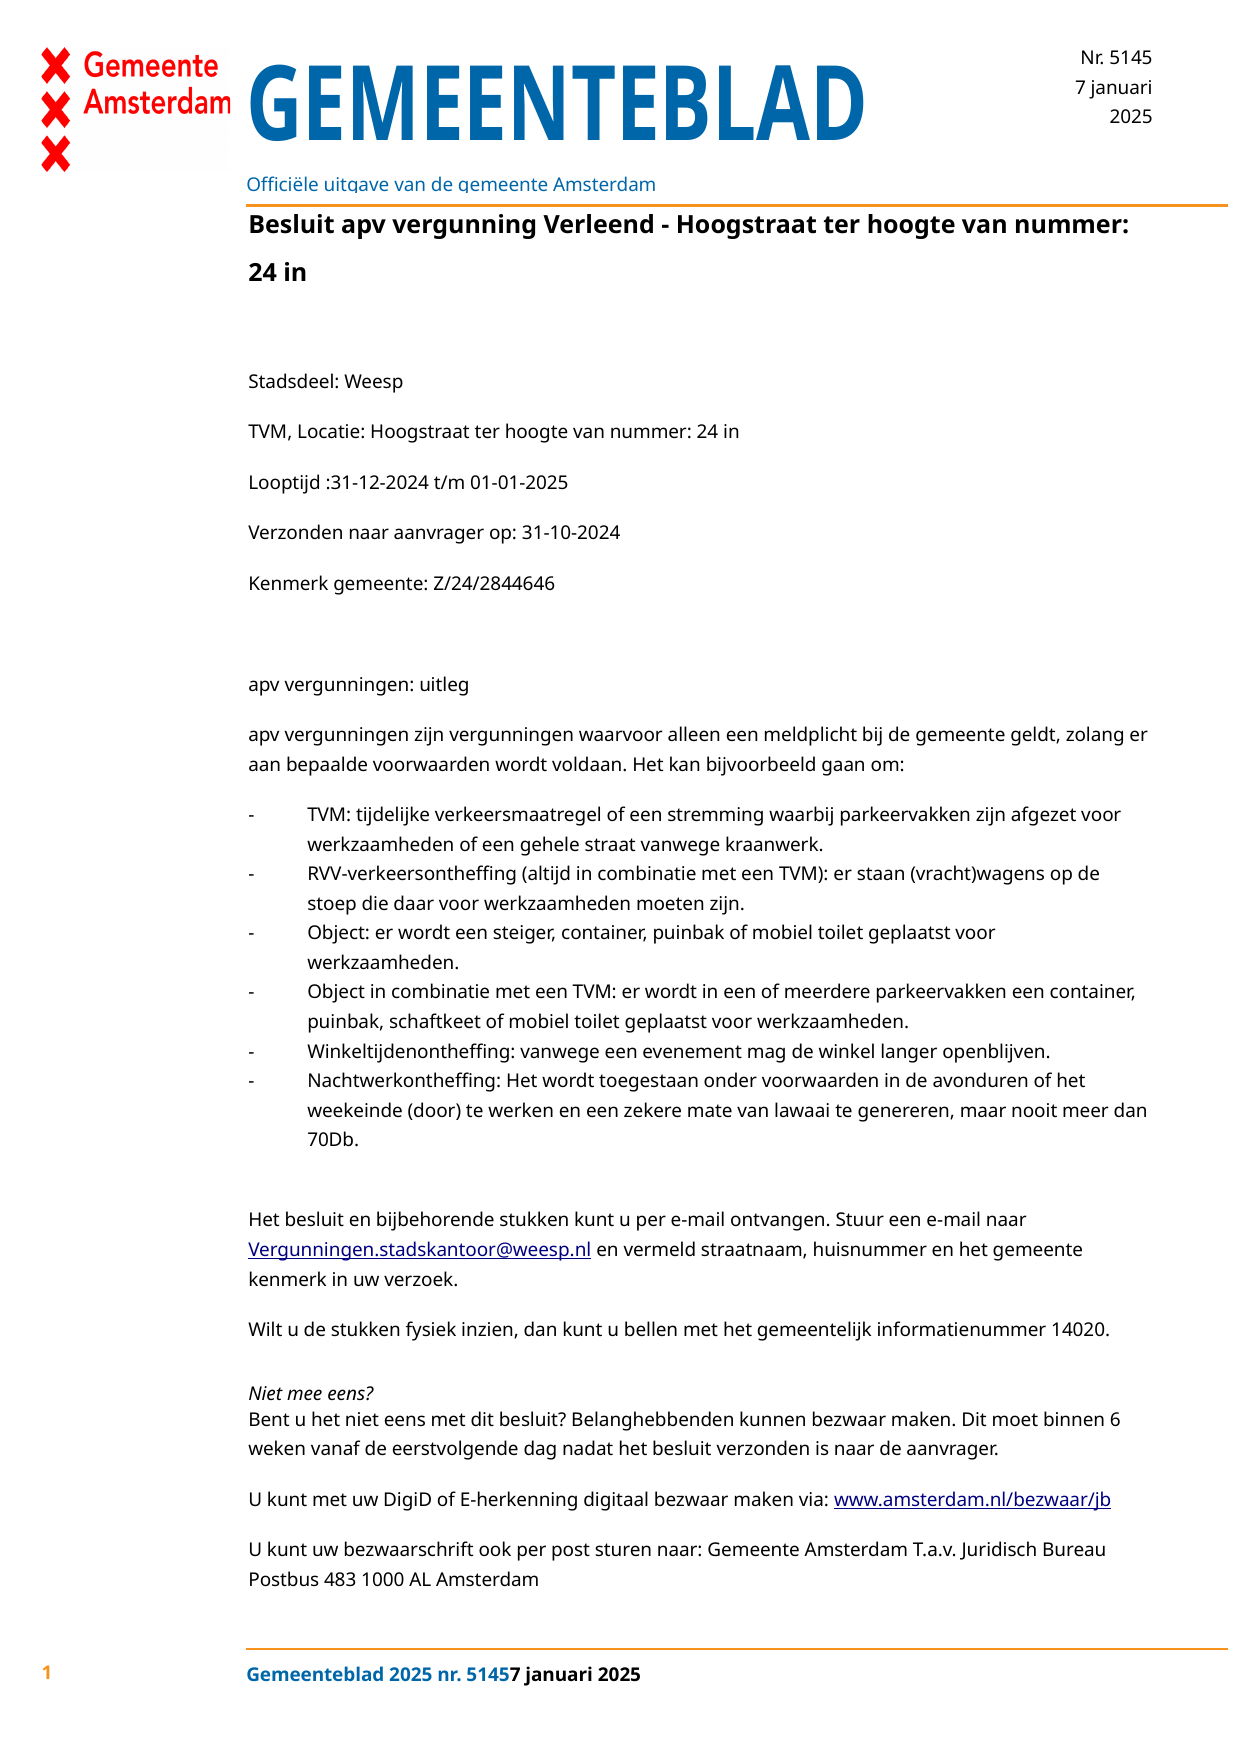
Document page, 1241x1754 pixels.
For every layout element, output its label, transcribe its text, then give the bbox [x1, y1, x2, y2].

list Object in combinatie met een TVM: er wordt in een of meerdere parkeervakken een container, puinbak, schaftkeet of mobiel toilet geplaatst voor werkzaamheden. [248, 979, 1152, 1034]
text Bent u het niet eens met dit besluit? Belanghebbenden kunnen bezwaar maken. Dit moet binnen 6 weken vanaf de eerstvolgende dag nadat het besluit verzonden is naar de aanvrager. [248, 1406, 1152, 1461]
text Besluit apv vergunning Verleend - Hoogstraat ter hoogte van nummer: 24 in [248, 207, 1152, 288]
text TVM, Locatie: Hoogstraat ter hoogte van nummer: 24 in [248, 419, 1152, 444]
list Nachtwerkontheffing: Het wordt toegestaan onder voorwaarden in de avonduren of het weekeinde (door) te werken en een zekere mate van lawaai te genereren, maar nooit meer dan 70Db. [248, 1067, 1152, 1152]
text Kenmerk gemeente: Z/24/2844646 [248, 570, 1152, 596]
text Looptijd :31-12-2024 t/m 01-01-2025 [248, 469, 1152, 495]
text Stadsdeel: Weesp [248, 368, 1152, 394]
text U kunt uw bezwaarschrift ook per post sturen naar: Gemeente Amsterdam T.a.v. Juridisch Bureau Postbus 483 1000 AL Amsterdam [248, 1536, 1152, 1592]
picture [41, 47, 231, 172]
text Niet mee eens? [248, 1380, 1152, 1406]
text apv vergunningen zijn vergunningen waarvoor alleen een meldplicht bij de gemeente geldt, zolang er aan bepaalde voorwaarden wordt voldaan. Het kan bijvoorbeeld gaan om: [248, 721, 1152, 777]
text Het besluit en bijbehorende stukken kunt u per e-mail ontvangen. Stuur een e-mail naar Vergunningen.stadskantoor@weesp.nl en vermeld straatnaam, huisnummer en het gemeente kenmerk in uw verzoek. [248, 1207, 1152, 1292]
list TVM: tijdelijke verkeersmaatregel of een stremming waarbij parkeervakken zijn afgezet voor werkzaamheden of een gehele straat vanwege kraanwerk. [248, 801, 1152, 857]
text Verzonden naar aanvrager op: 31-10-2024 [248, 519, 1152, 545]
list RVV-verkeersontheffing (altijd in combinatie met een TVM): er staan (vracht)wagens op de stoep die daar voor werkzaamheden moeten zijn. [248, 860, 1152, 916]
text U kunt met uw DigiD of E-herkenning digitaal bezwaar maken via: www.amsterdam.nl/bezwaar/jb [248, 1486, 1152, 1512]
list Object: er wordt een steiger, container, puinbak of mobiel toilet geplaatst voor werkzaamheden. [248, 919, 1152, 975]
text Wilt u de stukken fysiek inzien, dan kunt u bellen met het gemeentelijk informatienummer 14020. [248, 1316, 1152, 1342]
list Winkeltijdenontheffing: vanwege een evenement mag de winkel langer openblijven. [248, 1038, 1152, 1064]
text apv vergunningen: uitleg [248, 671, 1152, 697]
